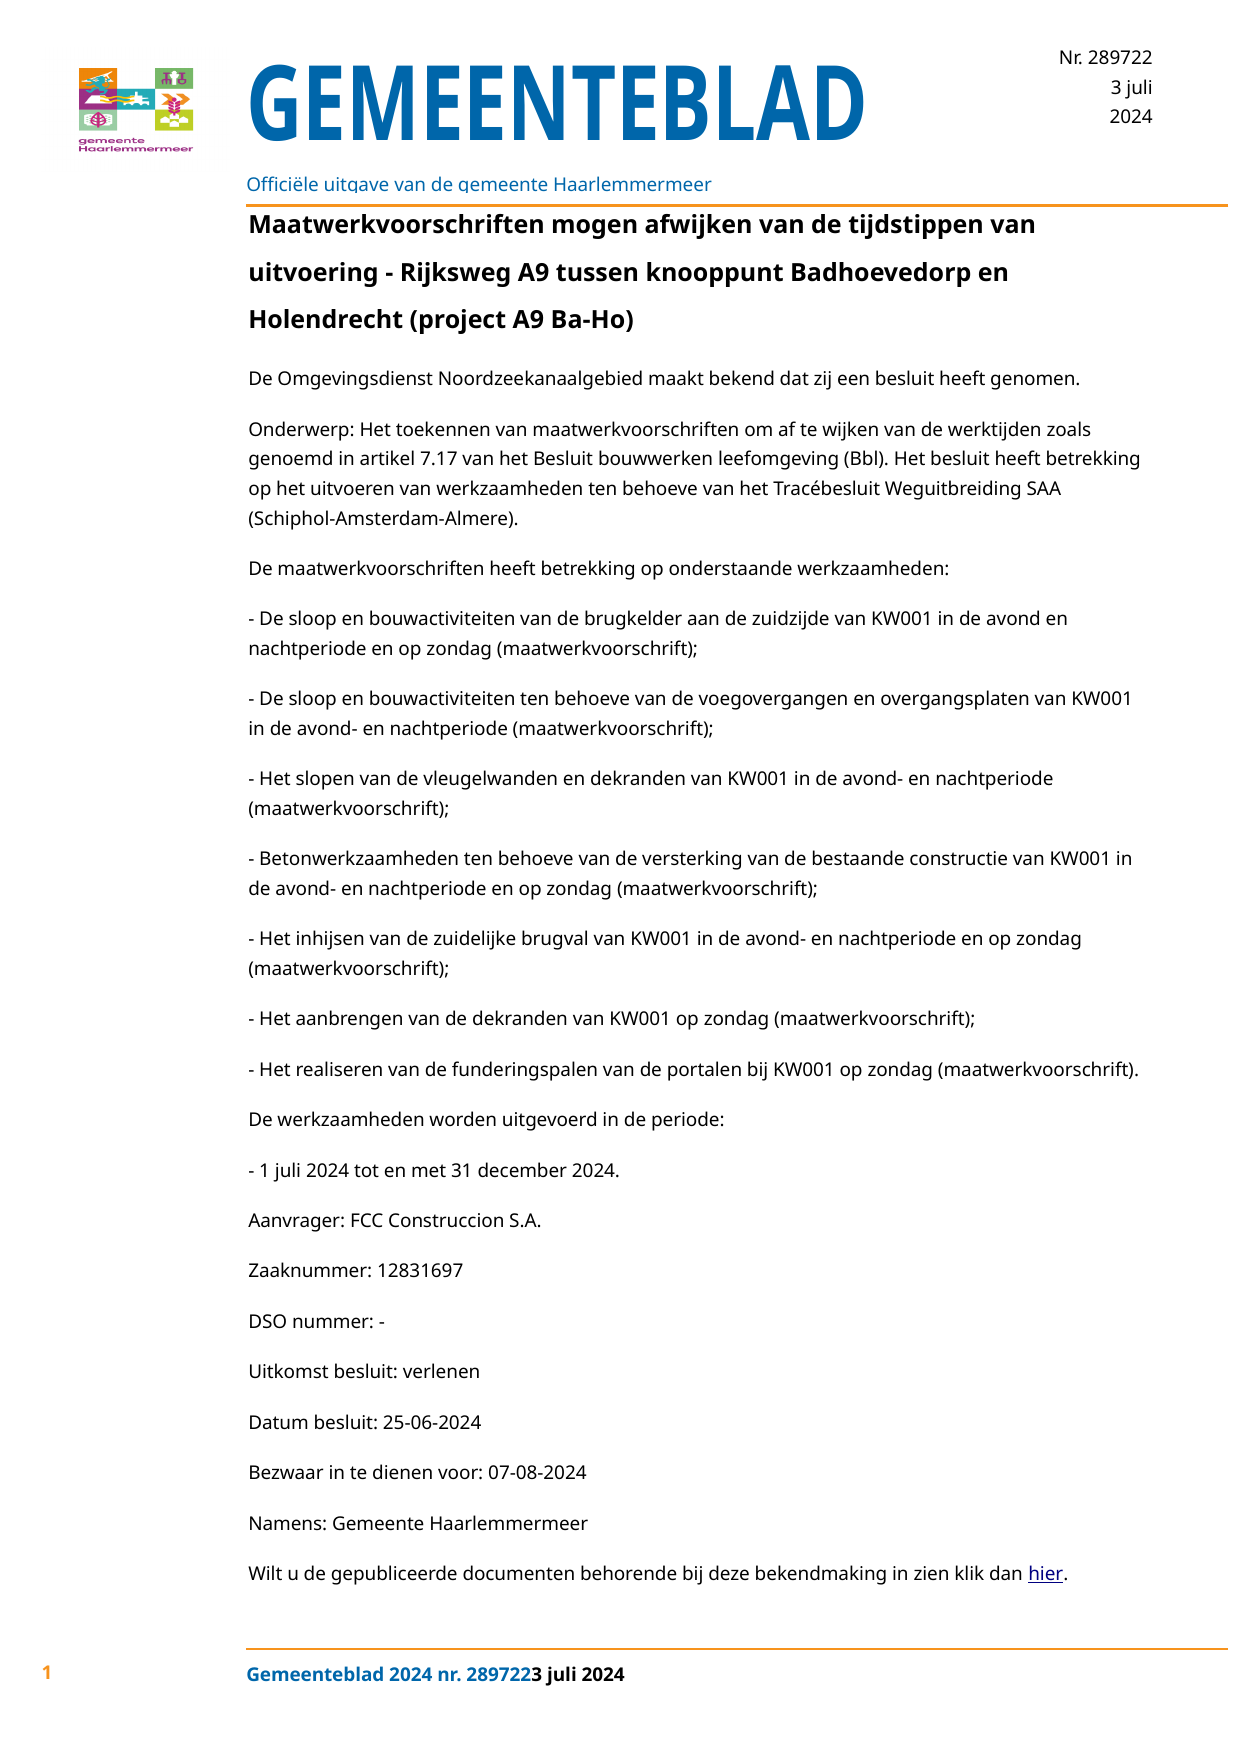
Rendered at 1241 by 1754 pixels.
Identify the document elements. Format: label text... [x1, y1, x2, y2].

text DSO nummer: - [248, 1308, 1152, 1334]
text - De sloop en bouwactiviteiten ten behoeve van de voegovergangen en overgangsplaten van KW001 in de avond- en nachtperiode (maatwerkvoorschrift); [248, 686, 1152, 741]
text - Het slopen van de vleugelwanden en dekranden van KW001 in de avond- en nachtperiode (maatwerkvoorschrift); [248, 766, 1152, 821]
text Aanvrager: FCC Construccion S.A. [248, 1207, 1152, 1233]
text - Het inhijsen van de zuidelijke brugval van KW001 in de avond- en nachtperiode en op zondag (maatwerkvoorschrift); [248, 926, 1152, 981]
text De werkzaamheden worden uitgevoerd in de periode: [248, 1106, 1152, 1132]
text Datum besluit: 25-06-2024 [248, 1409, 1152, 1434]
text - Betonwerkzaamheden ten behoeve van de versterking van de bestaande constructie van KW001 in de avond- en nachtperiode en op zondag (maatwerkvoorschrift); [248, 846, 1152, 901]
text Onderwerp: Het toekennen van maatwerkvoorschriften om af te wijken van de werktijden zoals genoemd in artikel 7.17 van het Besluit bouwwerken leefomgeving (Bbl). Het besluit heeft betrekking op het uitvoeren van werkzaamheden ten behoeve van het Tracébesluit Weguitbreiding SAA (Schiphol-Amsterdam-Almere). [248, 416, 1152, 530]
text - Het aanbrengen van de dekranden van KW001 op zondag (maatwerkvoorschrift); [248, 1006, 1152, 1031]
text - De sloop en bouwactiviteiten van de brugkelder aan de zuidzijde van KW001 in de avond en nachtperiode en op zondag (maatwerkvoorschrift); [248, 606, 1152, 661]
picture [41, 47, 231, 172]
text De maatwerkvoorschriften heeft betrekking op onderstaande werkzaamheden: [248, 555, 1152, 581]
text - 1 juli 2024 tot en met 31 december 2024. [248, 1157, 1152, 1182]
text De Omgevingsdienst Noordzeekanaalgebied maakt bekend dat zij een besluit heeft genomen. [248, 366, 1152, 391]
text Maatwerkvoorschriften mogen afwijken van de tijdstippen van uitvoering - Rijksweg A9 tussen knooppunt Badhoevedorp en Holendrecht (project A9 Ba-Ho) [248, 207, 1152, 336]
text Bezwaar in te dienen voor: 07-08-2024 [248, 1459, 1152, 1485]
text Namens: Gemeente Haarlemmermeer [248, 1510, 1152, 1535]
text - Het realiseren van de funderingspalen van de portalen bij KW001 op zondag (maatwerkvoorschrift). [248, 1056, 1152, 1082]
text Uitkomst besluit: verlenen [248, 1358, 1152, 1384]
text Wilt u de gepubliceerde documenten behorende bij deze bekendmaking in zien klik dan hier. [248, 1560, 1152, 1586]
text Zaaknummer: 12831697 [248, 1258, 1152, 1283]
